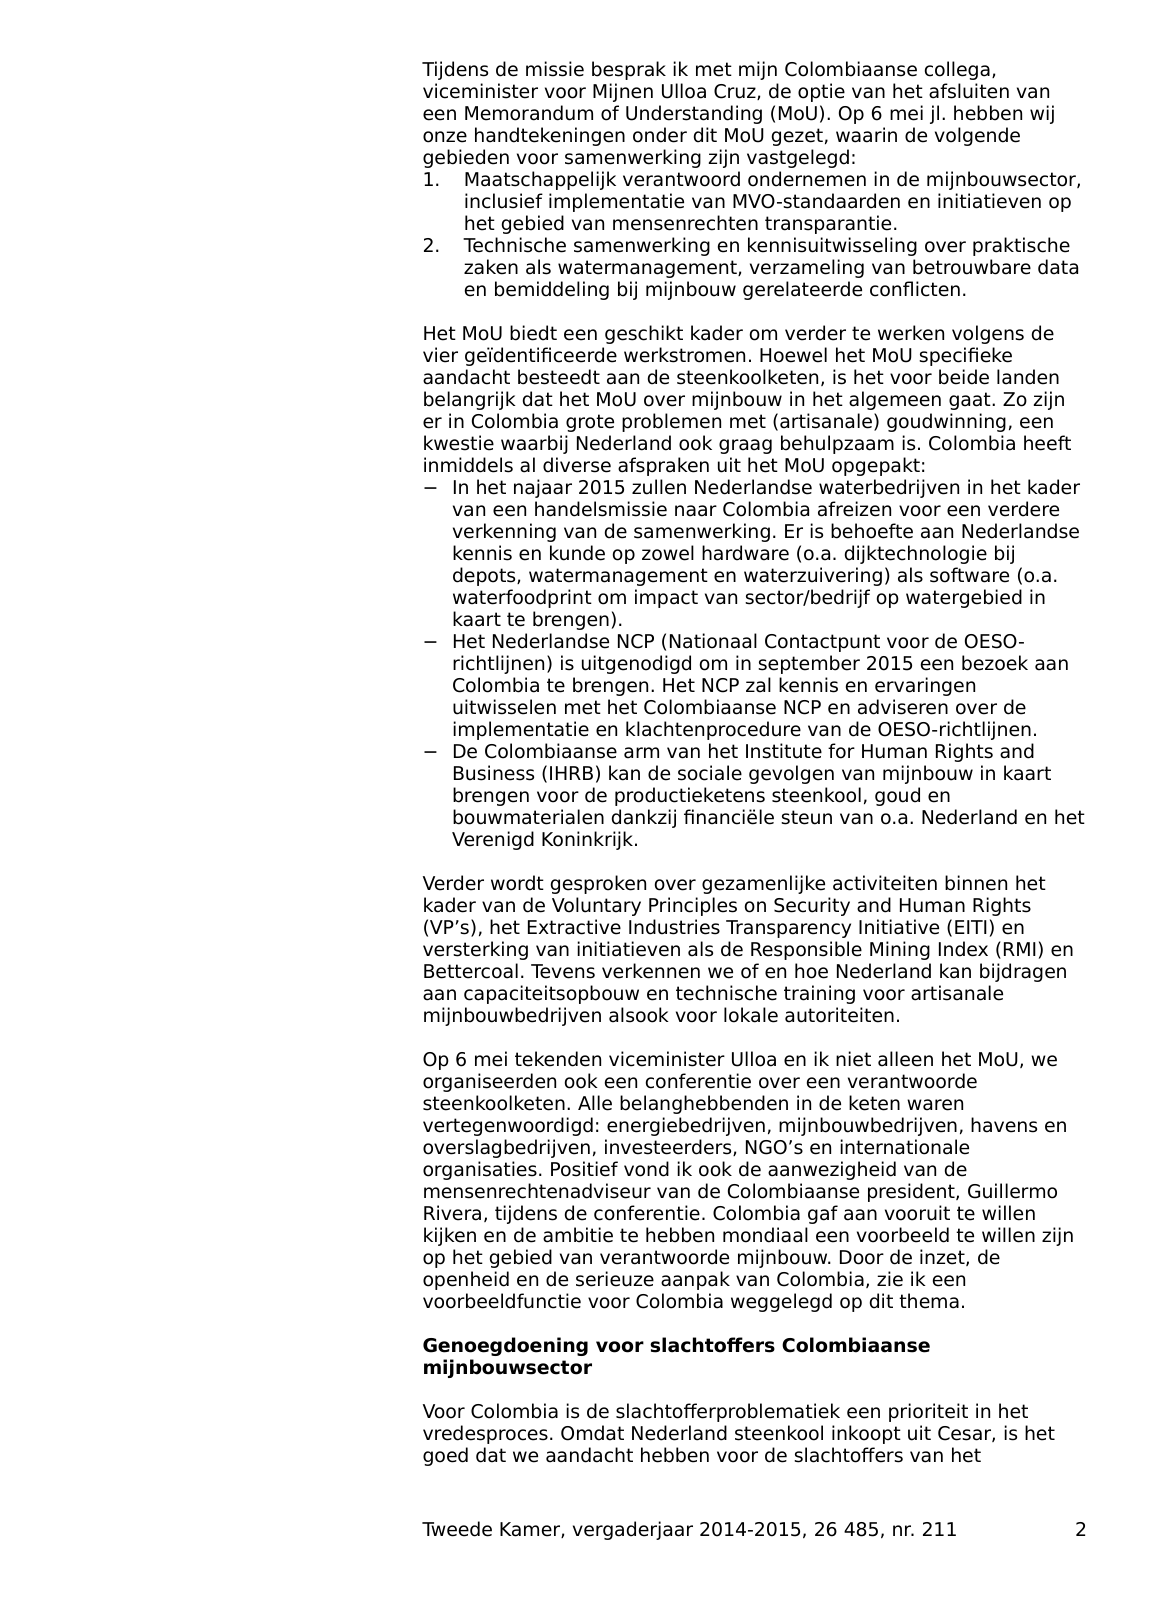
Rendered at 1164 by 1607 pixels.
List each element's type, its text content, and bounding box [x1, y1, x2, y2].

text Het MoU biedt een geschikt kader om verder te werken volgens de vier geïdentificeerde werkstromen. Hoewel het MoU specifieke aandacht besteedt aan de steenkoolketen, is het voor beide landen belangrijk dat het MoU over mijnbouw in het algemeen gaat. Zo zijn er in Colombia grote problemen met (artisanale) goudwinning, een kwestie waarbij Nederland ook graag behulpzaam is. Colombia heeft inmiddels al diverse afspraken uit het MoU opgepakt: [422, 323, 1087, 477]
text Tijdens de missie besprak ik met mijn Colombiaanse collega, viceminister voor Mijnen Ulloa Cruz, de optie van het afsluiten van een Memorandum of Understanding (MoU). Op 6 mei jl. hebben wij onze handtekeningen onder dit MoU gezet, waarin de volgende gebieden voor samenwerking zijn vastgelegd: [422, 59, 1087, 169]
subtitle Genoegdoening voor slachtoffers Colombiaanse mijnbouwsector [422, 1335, 1087, 1379]
text Voor Colombia is de slachtofferproblematiek een prioriteit in het vredesproces. Omdat Nederland steenkool inkoopt uit Cesar, is het goed dat we aandacht hebben voor de slachtoffers van het [422, 1401, 1087, 1467]
text 2. Technische samenwerking en kennisuitwisseling over praktische zaken als watermanagement, verzameling van betrouwbare data en bemiddeling bij mijnbouw gerelateerde conflicten. [422, 235, 1087, 301]
text 1. Maatschappelijk verantwoord ondernemen in de mijnbouwsector, inclusief implementatie van MVO-standaarden en initiatieven op het gebied van mensenrechten transparantie. [422, 169, 1087, 235]
text Verder wordt gesproken over gezamenlijke activiteiten binnen het kader van de Voluntary Principles on Security and Human Rights (VP’s), het Extractive Industries Transparency Initiative (EITI) en versterking van initiatieven als de Responsible Mining Index (RMI) en Bettercoal. Tevens verkennen we of en hoe Nederland kan bijdragen aan capaciteitsopbouw en technische training voor artisanale mijnbouwbedrijven alsook voor lokale autoriteiten. [422, 873, 1087, 1027]
text − Het Nederlandse NCP (Nationaal Contactpunt voor de OESO-richtlijnen) is uitgenodigd om in september 2015 een bezoek aan Colombia te brengen. Het NCP zal kennis en ervaringen uitwisselen met het Colombiaanse NCP en adviseren over de implementatie en klachtenprocedure van de OESO-richtlijnen. [422, 631, 1087, 741]
text − De Colombiaanse arm van het Institute for Human Rights and Business (IHRB) kan de sociale gevolgen van mijnbouw in kaart brengen voor de productieketens steenkool, goud en bouwmaterialen dankzij financiële steun van o.a. Nederland en het Verenigd Koninkrijk. [422, 741, 1087, 851]
text − In het najaar 2015 zullen Nederlandse waterbedrijven in het kader van een handelsmissie naar Colombia afreizen voor een verdere verkenning van de samenwerking. Er is behoefte aan Nederlandse kennis en kunde op zowel hardware (o.a. dijktechnologie bij depots, watermanagement en waterzuivering) als software (o.a. waterfoodprint om impact van sector/bedrijf op watergebied in kaart te brengen). [422, 477, 1087, 631]
text Op 6 mei tekenden viceminister Ulloa en ik niet alleen het MoU, we organiseerden ook een conferentie over een verantwoorde steenkoolketen. Alle belanghebbenden in de keten waren vertegenwoordigd: energiebedrijven, mijnbouwbedrijven, havens en overslagbedrijven, investeerders, NGO’s en internationale organisaties. Positief vond ik ook de aanwezigheid van de mensenrechtenadviseur van de Colombiaanse president, Guillermo Rivera, tijdens de conferentie. Colombia gaf aan vooruit te willen kijken en de ambitie te hebben mondiaal een voorbeeld te willen zijn op het gebied van verantwoorde mijnbouw. Door de inzet, de openheid en de serieuze aanpak van Colombia, zie ik een voorbeeldfunctie voor Colombia weggelegd op dit thema. [422, 1049, 1087, 1312]
